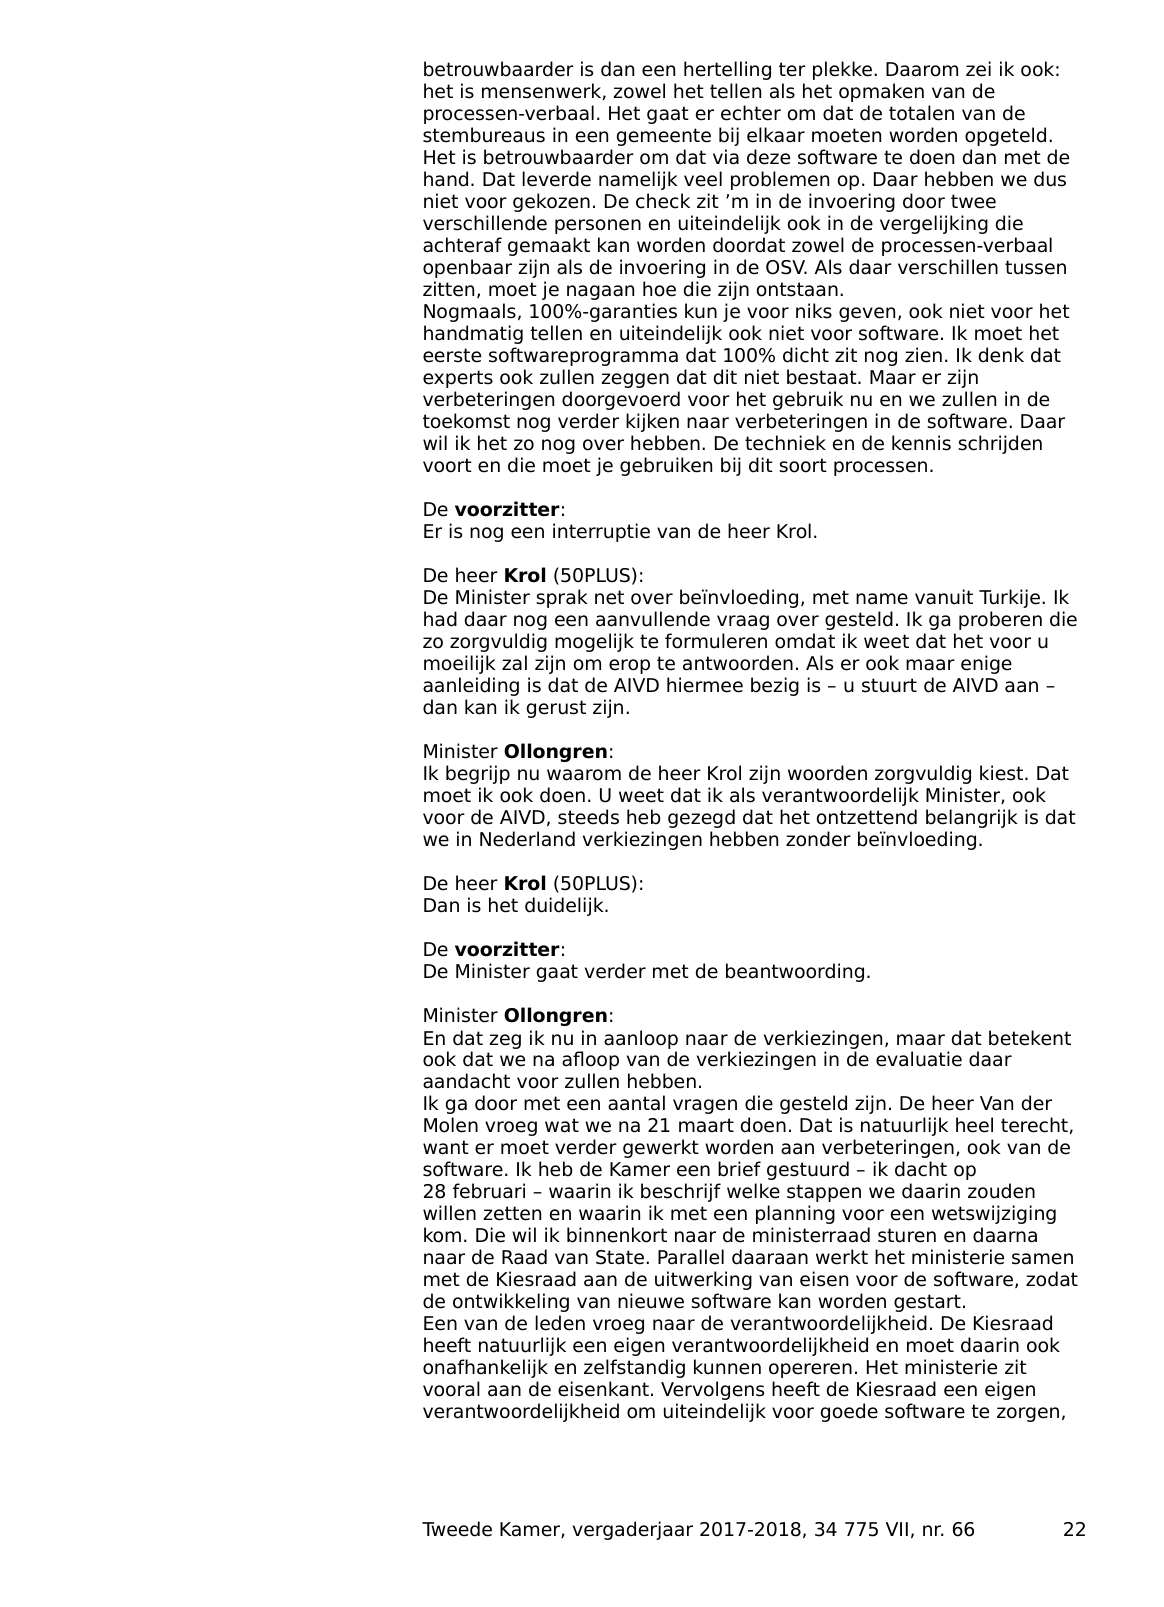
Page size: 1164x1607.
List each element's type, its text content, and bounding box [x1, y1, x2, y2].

text De voorzitter: [422, 499, 1087, 521]
text De Minister gaat verder met de beantwoording. [422, 961, 1087, 983]
text De Minister sprak net over beïnvloeding, met name vanuit Turkije. Ik had daar nog een aanvullende vraag over gesteld. Ik ga proberen die zo zorgvuldig mogelijk te formuleren omdat ik weet dat het voor u moeilijk zal zijn om erop te antwoorden. Als er ook maar enige aanleiding is dat de AIVD hiermee bezig is – u stuurt de AIVD aan – dan kan ik gerust zijn. [422, 587, 1087, 719]
text Een van de leden vroeg naar de verantwoordelijkheid. De Kiesraad heeft natuurlijk een eigen verantwoordelijkheid en moet daarin ook onafhankelijk en zelfstandig kunnen opereren. Het ministerie zit vooral aan de eisenkant. Vervolgens heeft de Kiesraad een eigen verantwoordelijkheid om uiteindelijk voor goede software te zorgen, [422, 1313, 1087, 1423]
text De heer Krol (50PLUS): [422, 565, 1087, 587]
text Minister Ollongren: [422, 1005, 1087, 1027]
text Ik ga door met een aantal vragen die gesteld zijn. De heer Van der Molen vroeg wat we na 21 maart doen. Dat is natuurlijk heel terecht, want er moet verder gewerkt worden aan verbeteringen, ook van de software. Ik heb de Kamer een brief gestuurd – ik dacht op 28 februari – waarin ik beschrijf welke stappen we daarin zouden willen zetten en waarin ik met een planning voor een wetswijziging kom. Die wil ik binnenkort naar de ministerraad sturen en daarna naar de Raad van State. Parallel daaraan werkt het ministerie samen met de Kiesraad aan de uitwerking van eisen voor de software, zodat de ontwikkeling van nieuwe software kan worden gestart. [422, 1093, 1087, 1313]
text betrouwbaarder is dan een hertelling ter plekke. Daarom zei ik ook: het is mensenwerk, zowel het tellen als het opmaken van de processen-verbaal. Het gaat er echter om dat de totalen van de stembureaus in een gemeente bij elkaar moeten worden opgeteld. Het is betrouwbaarder om dat via deze software te doen dan met de hand. Dat leverde namelijk veel problemen op. Daar hebben we dus niet voor gekozen. De check zit ’m in de invoering door twee verschillende personen en uiteindelijk ook in de vergelijking die achteraf gemaakt kan worden doordat zowel de processen-verbaal openbaar zijn als de invoering in de OSV. Als daar verschillen tussen zitten, moet je nagaan hoe die zijn ontstaan. [422, 59, 1087, 301]
text Dan is het duidelijk. [422, 895, 1087, 917]
text En dat zeg ik nu in aanloop naar de verkiezingen, maar dat betekent ook dat we na afloop van de verkiezingen in de evaluatie daar aandacht voor zullen hebben. [422, 1027, 1087, 1093]
text Minister Ollongren: [422, 741, 1087, 763]
text Ik begrijp nu waarom de heer Krol zijn woorden zorgvuldig kiest. Dat moet ik ook doen. U weet dat ik als verantwoordelijk Minister, ook voor de AIVD, steeds heb gezegd dat het ontzettend belangrijk is dat we in Nederland verkiezingen hebben zonder beïnvloeding. [422, 763, 1087, 851]
text Nogmaals, 100%-garanties kun je voor niks geven, ook niet voor het handmatig tellen en uiteindelijk ook niet voor software. Ik moet het eerste softwareprogramma dat 100% dicht zit nog zien. Ik denk dat experts ook zullen zeggen dat dit niet bestaat. Maar er zijn verbeteringen doorgevoerd voor het gebruik nu en we zullen in de toekomst nog verder kijken naar verbeteringen in de software. Daar wil ik het zo nog over hebben. De techniek en de kennis schrijden voort en die moet je gebruiken bij dit soort processen. [422, 301, 1087, 477]
text De heer Krol (50PLUS): [422, 873, 1087, 895]
text De voorzitter: [422, 939, 1087, 961]
text Er is nog een interruptie van de heer Krol. [422, 521, 1087, 543]
